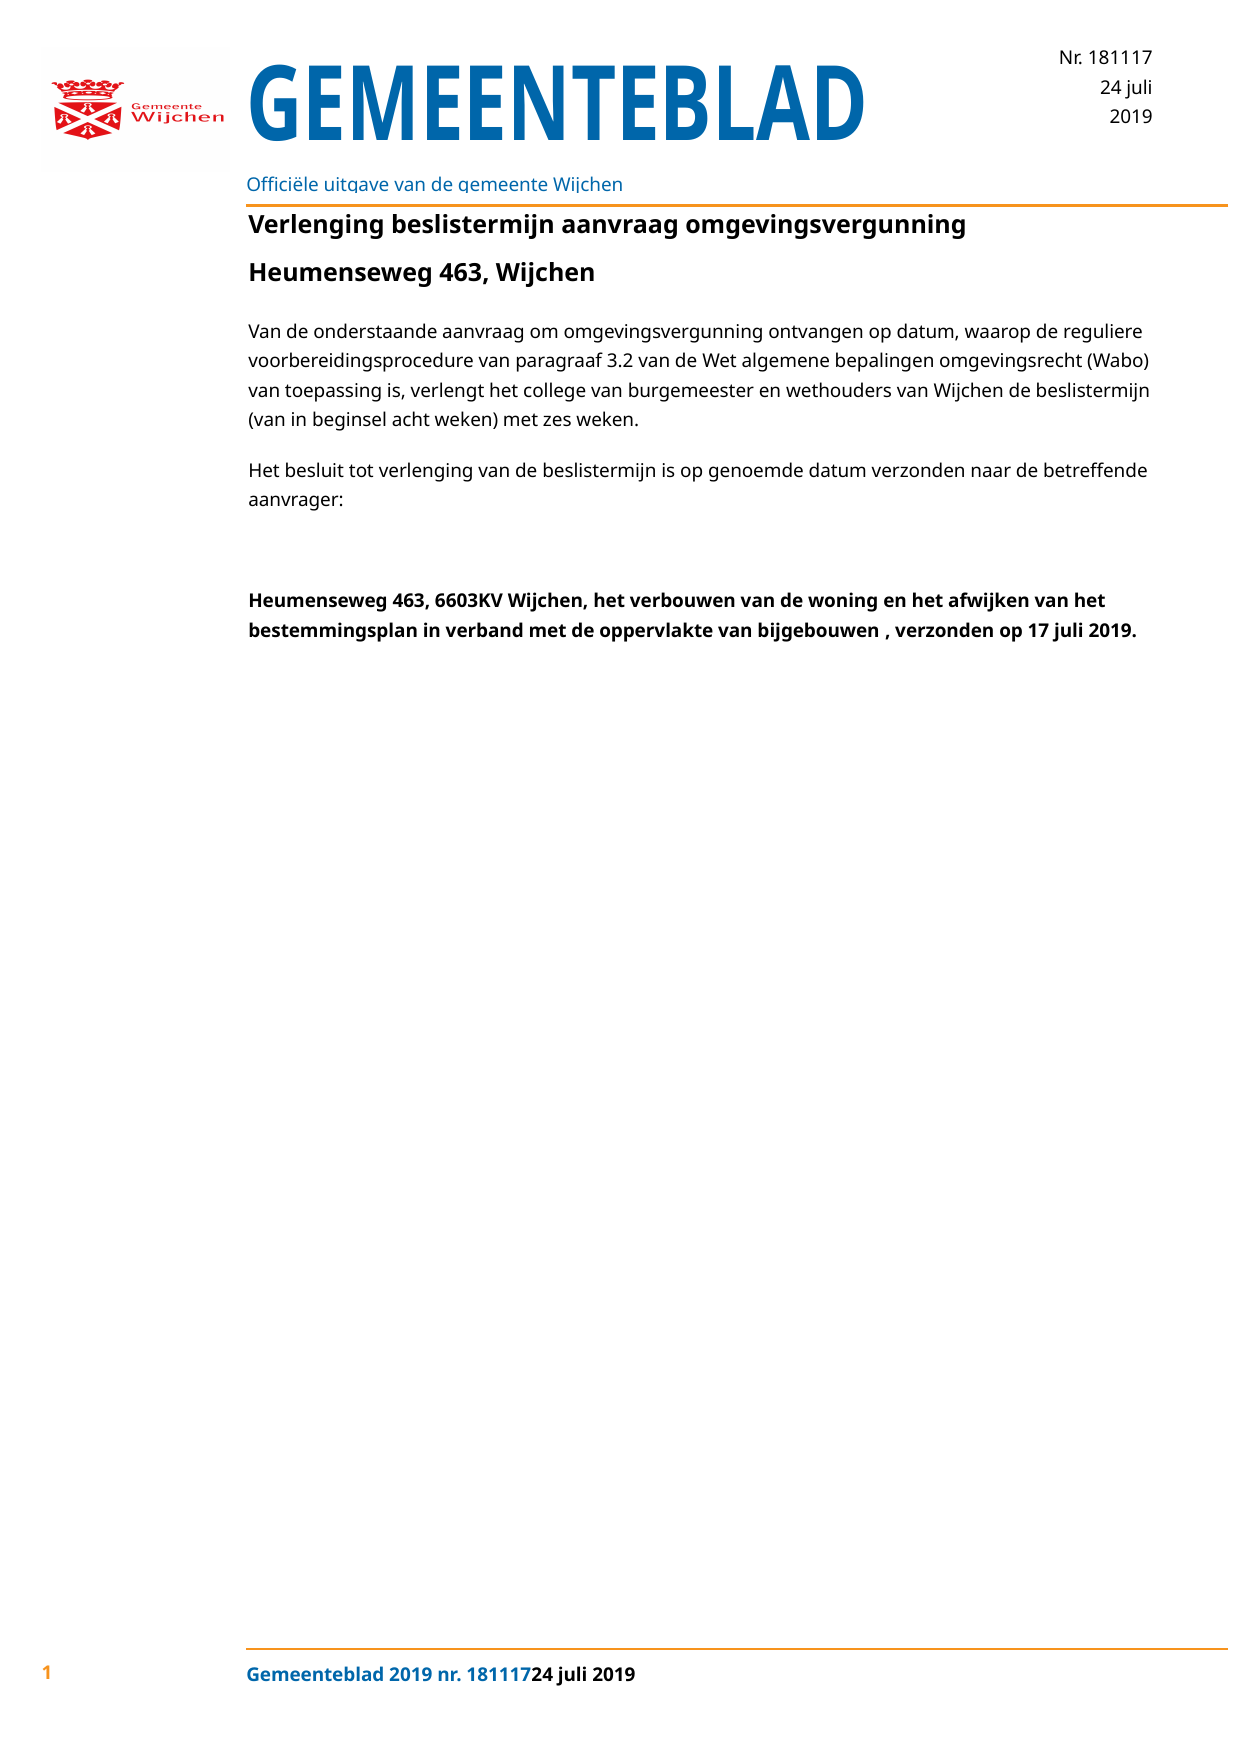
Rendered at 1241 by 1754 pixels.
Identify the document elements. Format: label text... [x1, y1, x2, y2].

text Heumenseweg 463, 6603KV Wijchen, het verbouwen van de woning en het afwijken van het bestemmingsplan in verband met de oppervlakte van bijgebouwen , verzonden op 17 juli 2019. [248, 587, 1152, 643]
text Verlenging beslistermijn aanvraag omgevingsvergunning Heumenseweg 463, Wijchen [248, 207, 1152, 288]
text Het besluit tot verlenging van de beslistermijn is op genoemde datum verzonden naar de betreffende aanvrager: [248, 457, 1152, 512]
text Van de onderstaande aanvraag om omgevingsvergunning ontvangen op datum, waarop de reguliere voorbereidingsprocedure van paragraaf 3.2 van de Wet algemene bepalingen omgevingsrecht (Wabo) van toepassing is, verlengt het college van burgemeester en wethouders van Wijchen de beslistermijn (van in beginsel acht weken) met zes weken. [248, 318, 1152, 432]
picture [41, 47, 231, 172]
